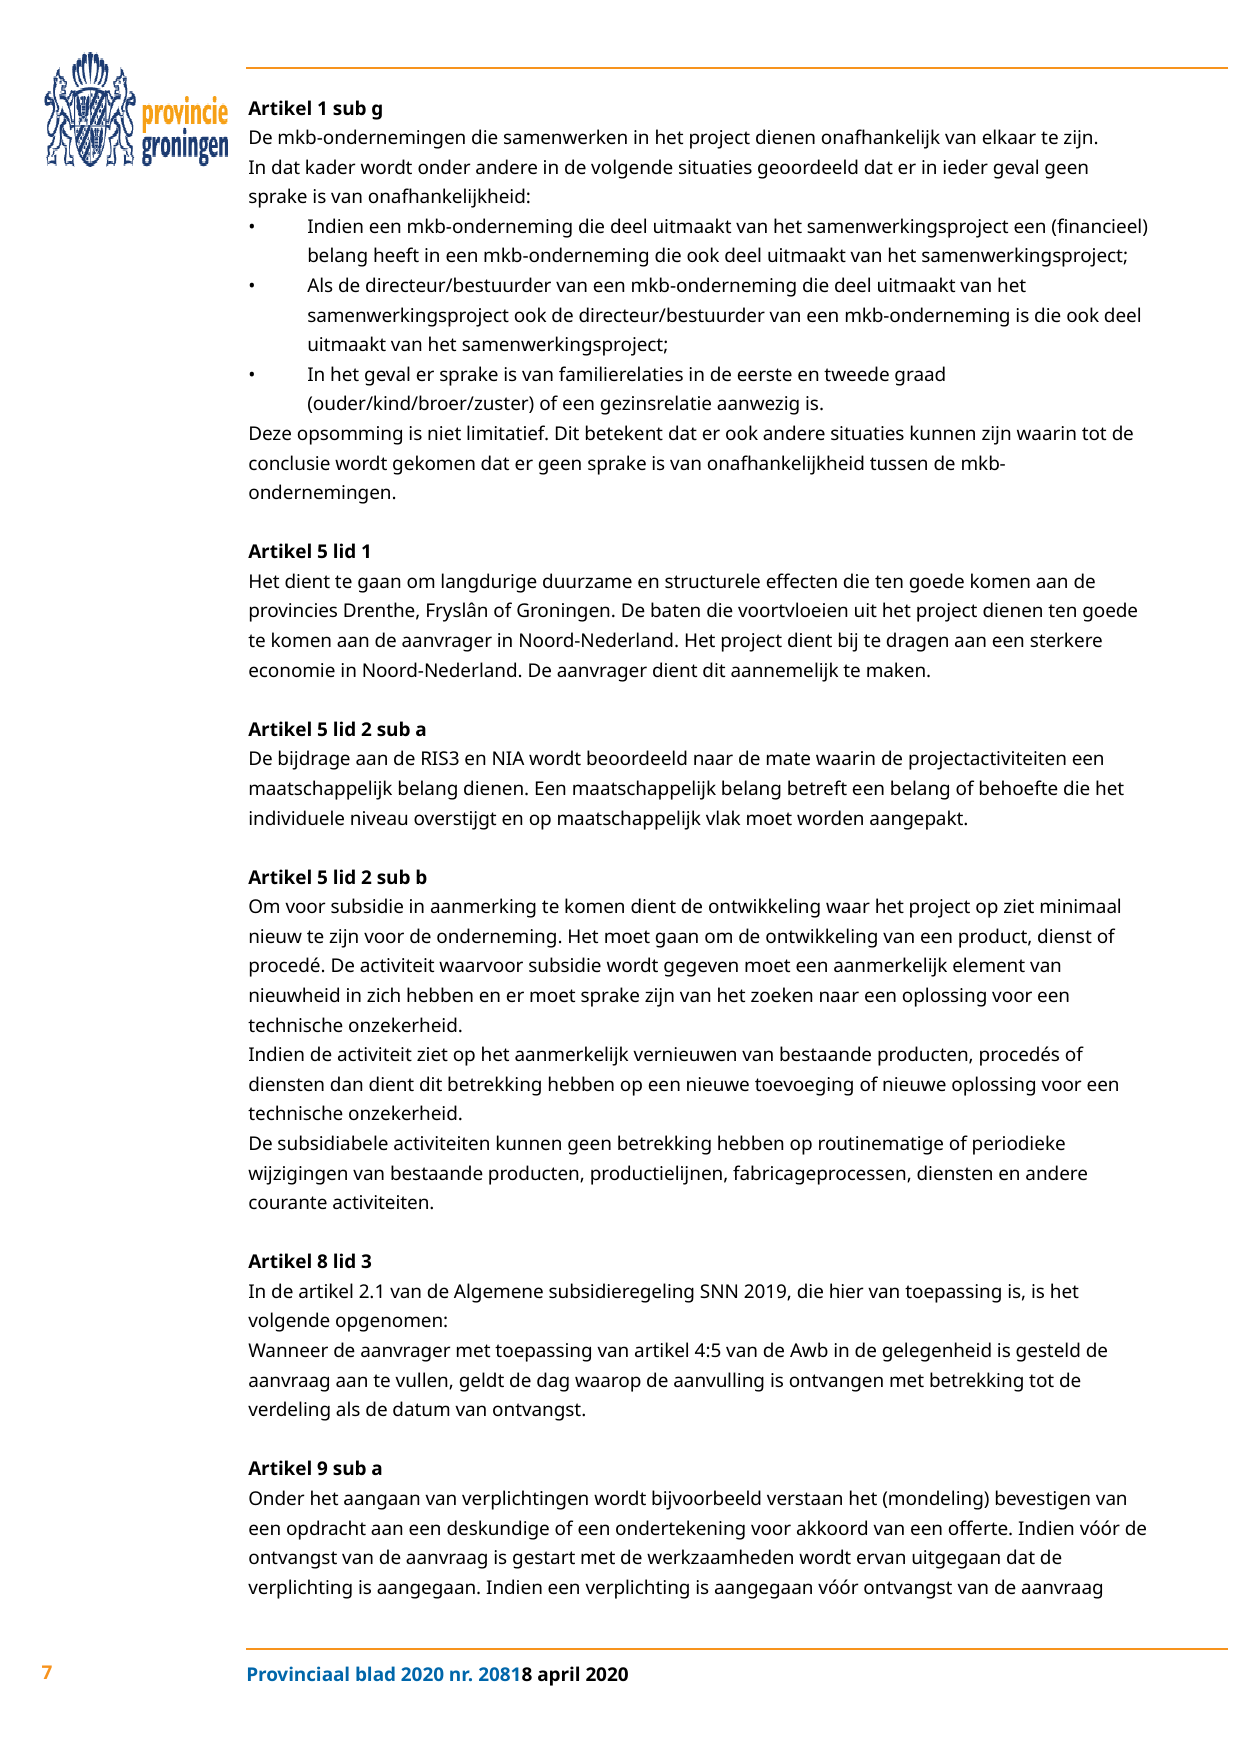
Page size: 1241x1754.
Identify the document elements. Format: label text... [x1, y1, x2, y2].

text Artikel 5 lid 2 sub a [248, 716, 1152, 742]
text Artikel 5 lid 1 [248, 538, 1152, 564]
text Onder het aangaan van verplichtingen wordt bijvoorbeeld verstaan het (mondeling) bevestigen van een opdracht aan een deskundige of een ondertekening voor akkoord van een offerte. Indien vóór de ontvangst van de aanvraag is gestart met de werkzaamheden wordt ervan uitgegaan dat de verplichting is aangegaan. Indien een verplichting is aangegaan vóór ontvangst van de aanvraag [248, 1485, 1152, 1600]
text De mkb-ondernemingen die samenwerken in het project dienen onafhankelijk van elkaar te zijn. [248, 124, 1152, 150]
text In de artikel 2.1 van de Algemene subsidieregeling SNN 2019, die hier van toepassing is, is het volgende opgenomen: [248, 1278, 1152, 1333]
text Artikel 5 lid 2 sub b [248, 864, 1152, 890]
picture [41, 47, 231, 172]
list In het geval er sprake is van familierelaties in de eerste en tweede graad (ouder/kind/broer/zuster) of een gezinsrelatie aanwezig is. [248, 361, 1152, 416]
text Artikel 1 sub g [248, 95, 1152, 121]
text De subsidiabele activiteiten kunnen geen betrekking hebben op routinematige of periodieke wijzigingen van bestaande producten, productielijnen, fabricageprocessen, diensten en andere courante activiteiten. [248, 1130, 1152, 1215]
list Als de directeur/bestuurder van een mkb-onderneming die deel uitmaakt van het samenwerkingsproject ook de directeur/bestuurder van een mkb-onderneming is die ook deel uitmaakt van het samenwerkingsproject; [248, 272, 1152, 357]
text Indien de activiteit ziet op het aanmerkelijk vernieuwen van bestaande producten, procedés of diensten dan dient dit betrekking hebben op een nieuwe toevoeging of nieuwe oplossing voor een technische onzekerheid. [248, 1041, 1152, 1126]
text Artikel 9 sub a [248, 1456, 1152, 1481]
text Het dient te gaan om langdurige duurzame en structurele effecten die ten goede komen aan de provincies Drenthe, Fryslân of Groningen. De baten die voortvloeien uit het project dienen ten goede te komen aan de aanvrager in Noord-Nederland. Het project dient bij te dragen aan een sterkere economie in Noord-Nederland. De aanvrager dient dit aannemelijk te maken. [248, 568, 1152, 683]
text In dat kader wordt onder andere in de volgende situaties geoordeeld dat er in ieder geval geen sprake is van onafhankelijkheid: [248, 154, 1152, 209]
text Om voor subsidie in aanmerking te komen dient de ontwikkeling waar het project op ziet minimaal nieuw te zijn voor de onderneming. Het moet gaan om de ontwikkeling van een product, dienst of procedé. De activiteit waarvoor subsidie wordt gegeven moet een aanmerkelijk element van nieuwheid in zich hebben en er moet sprake zijn van het zoeken naar een oplossing voor een technische onzekerheid. [248, 893, 1152, 1038]
text Wanneer de aanvrager met toepassing van artikel 4:5 van de Awb in de gelegenheid is gesteld de aanvraag aan te vullen, geldt de dag waarop de aanvulling is ontvangen met betrekking tot de verdeling als de datum van ontvangst. [248, 1337, 1152, 1422]
text Deze opsomming is niet limitatief. Dit betekent dat er ook andere situaties kunnen zijn waarin tot de conclusie wordt gekomen dat er geen sprake is van onafhankelijkheid tussen de mkb-ondernemingen. [248, 420, 1152, 505]
list Indien een mkb-onderneming die deel uitmaakt van het samenwerkingsproject een (financieel) belang heeft in een mkb-onderneming die ook deel uitmaakt van het samenwerkingsproject; [248, 213, 1152, 268]
text Artikel 8 lid 3 [248, 1248, 1152, 1274]
text De bijdrage aan de RIS3 en NIA wordt beoordeeld naar de mate waarin de projectactiviteiten een maatschappelijk belang dienen. Een maatschappelijk belang betreft een belang of behoefte die het individuele niveau overstijgt en op maatschappelijk vlak moet worden aangepakt. [248, 746, 1152, 831]
